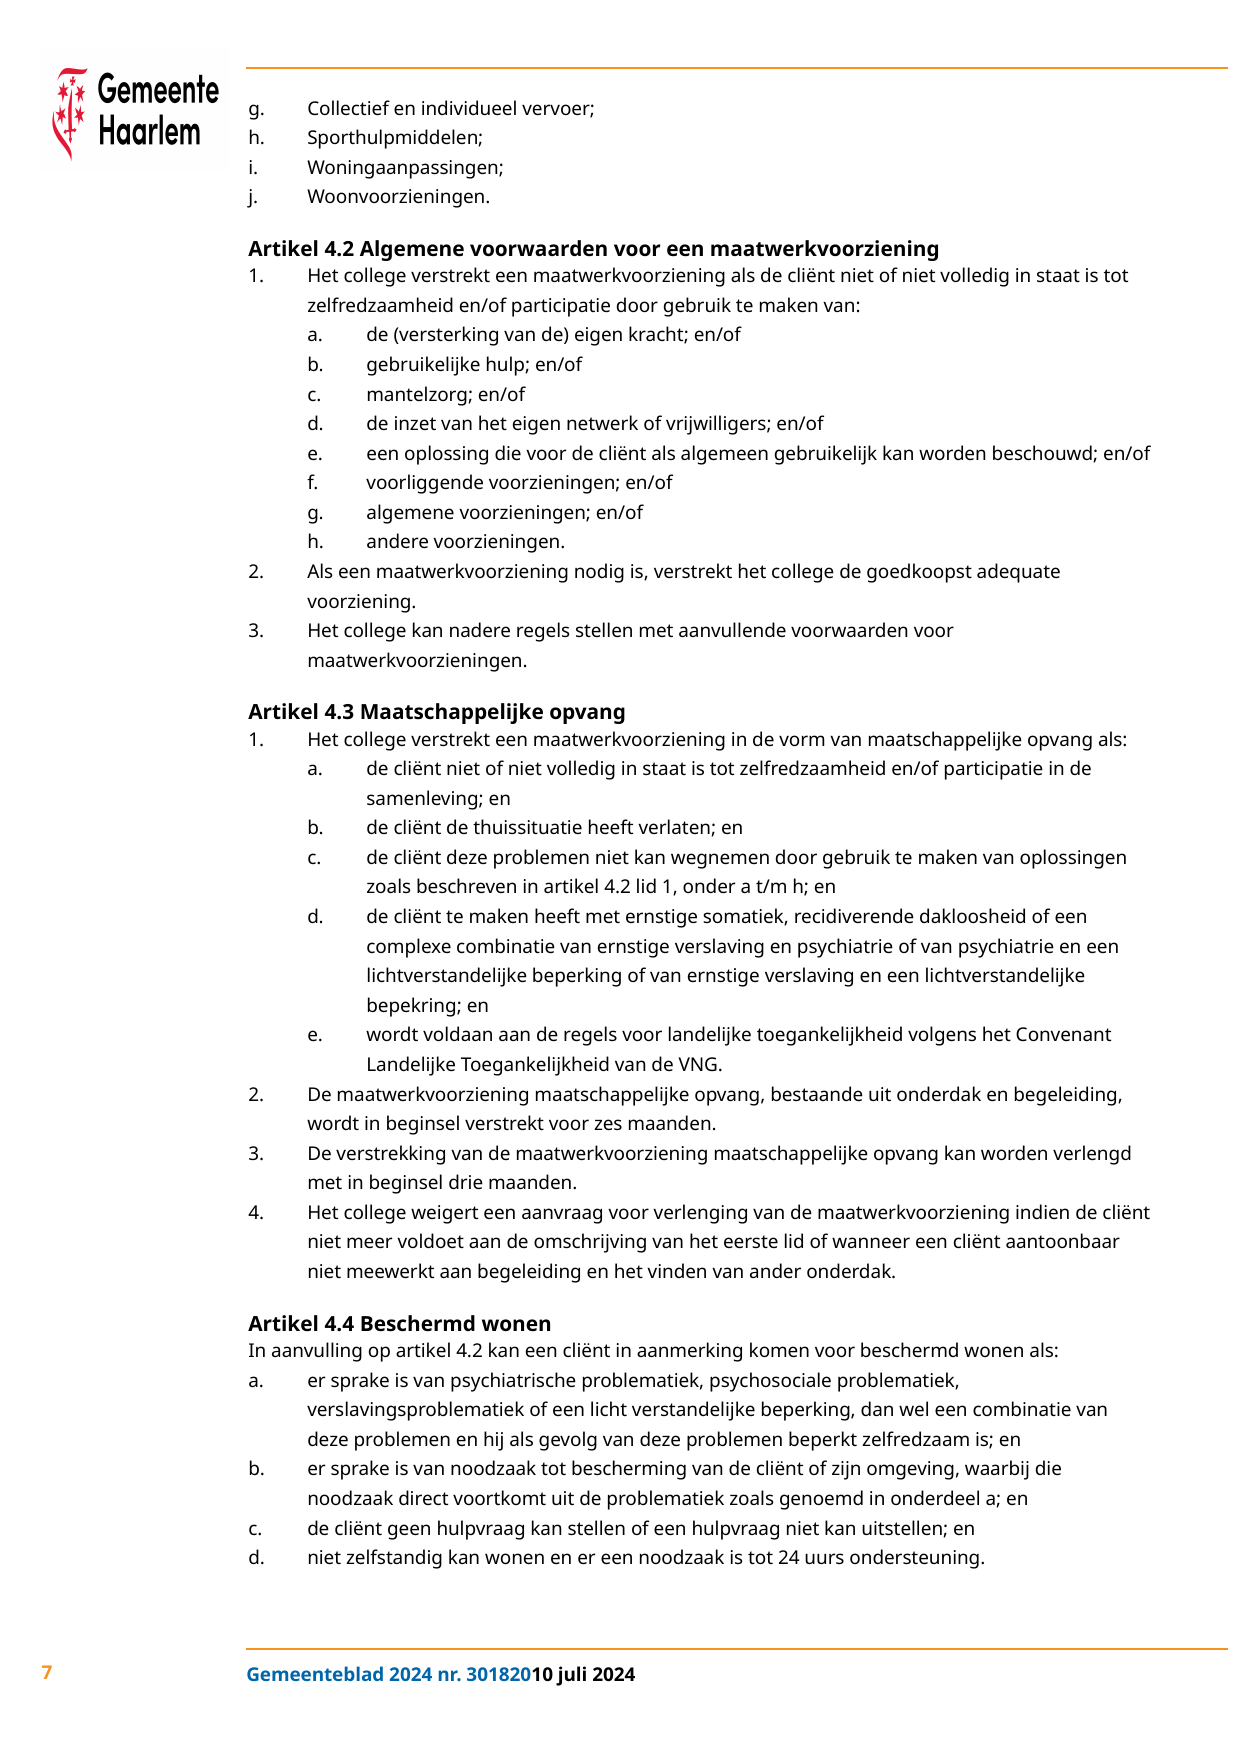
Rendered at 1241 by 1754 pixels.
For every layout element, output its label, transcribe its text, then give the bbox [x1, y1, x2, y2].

list De verstrekking van de maatwerkvoorziening maatschappelijke opvang kan worden verlengd met in beginsel drie maanden. [248, 1140, 1152, 1195]
text Artikel 4.3 Maatschappelijke opvang [248, 697, 1152, 726]
list gebruikelijke hulp; en/of [307, 351, 1152, 377]
list Het college verstrekt een maatwerkvoorziening in de vorm van maatschappelijke opvang als: [248, 726, 1152, 752]
list de cliënt te maken heeft met ernstige somatiek, recidiverende dakloosheid of een complexe combinatie van ernstige verslaving en psychiatrie of van psychiatrie en een lichtverstandelijke beperking of van ernstige verslaving en een lichtverstandelijke bepekring; en [307, 903, 1152, 1018]
picture [41, 47, 231, 172]
list Het college kan nadere regels stellen met aanvullende voorwaarden voor maatwerkvoorzieningen. [248, 617, 1152, 673]
list Het college weigert een aanvraag voor verlenging van de maatwerkvoorziening indien de cliënt niet meer voldoet aan de omschrijving van het eerste lid of wanneer een cliënt aantoonbaar niet meewerkt aan begeleiding en het vinden van ander onderdak. [248, 1199, 1152, 1284]
list mantelzorg; en/of [307, 381, 1152, 406]
list wordt voldaan aan de regels voor landelijke toegankelijkheid volgens het Convenant Landelijke Toegankelijkheid van de VNG. [307, 1022, 1152, 1077]
list er sprake is van psychiatrische problematiek, psychosociale problematiek, verslavingsproblematiek of een licht verstandelijke beperking, dan wel een combinatie van deze problemen en hij als gevolg van deze problemen beperkt zelfredzaam is; en [248, 1367, 1152, 1452]
text Artikel 4.2 Algemene voorwaarden voor een maatwerkvoorziening [248, 234, 1152, 262]
list Sporthulpmiddelen; [248, 124, 1152, 150]
list Woonvoorzieningen. [248, 183, 1152, 209]
list niet zelfstandig kan wonen en er een noodzaak is tot 24 uurs ondersteuning. [248, 1544, 1152, 1570]
list een oplossing die voor de cliënt als algemeen gebruikelijk kan worden beschouwd; en/of [307, 440, 1152, 466]
list de (versterking van de) eigen kracht; en/of [307, 322, 1152, 347]
list Als een maatwerkvoorziening nodig is, verstrekt het college de goedkoopst adequate voorziening. [248, 558, 1152, 613]
list De maatwerkvoorziening maatschappelijke opvang, bestaande uit onderdak en begeleiding, wordt in beginsel verstrekt voor zes maanden. [248, 1081, 1152, 1136]
list er sprake is van noodzaak tot bescherming van de cliënt of zijn omgeving, waarbij die noodzaak direct voortkomt uit de problematiek zoals genoemd in onderdeel a; en [248, 1456, 1152, 1511]
list Het college verstrekt een maatwerkvoorziening als de cliënt niet of niet volledig in staat is tot zelfredzaamheid en/of participatie door gebruik te maken van: [248, 262, 1152, 318]
list algemene voorzieningen; en/of [307, 499, 1152, 525]
list de cliënt niet of niet volledig in staat is tot zelfredzaamheid en/of participatie in de samenleving; en [307, 755, 1152, 811]
list de cliënt de thuissituatie heeft verlaten; en [307, 814, 1152, 840]
list Woningaanpassingen; [248, 154, 1152, 180]
list de cliënt deze problemen niet kan wegnemen door gebruik te maken van oplossingen zoals beschreven in artikel 4.2 lid 1, onder a t/m h; en [307, 844, 1152, 899]
list de inzet van het eigen netwerk of vrijwilligers; en/of [307, 410, 1152, 436]
text In aanvulling op artikel 4.2 kan een cliënt in aanmerking komen voor beschermd wonen als: [248, 1337, 1152, 1363]
list de cliënt geen hulpvraag kan stellen of een hulpvraag niet kan uitstellen; en [248, 1515, 1152, 1540]
list andere voorzieningen. [307, 529, 1152, 554]
list Collectief en individueel vervoer; [248, 95, 1152, 121]
list voorliggende voorzieningen; en/of [307, 469, 1152, 495]
text Artikel 4.4 Beschermd wonen [248, 1309, 1152, 1337]
